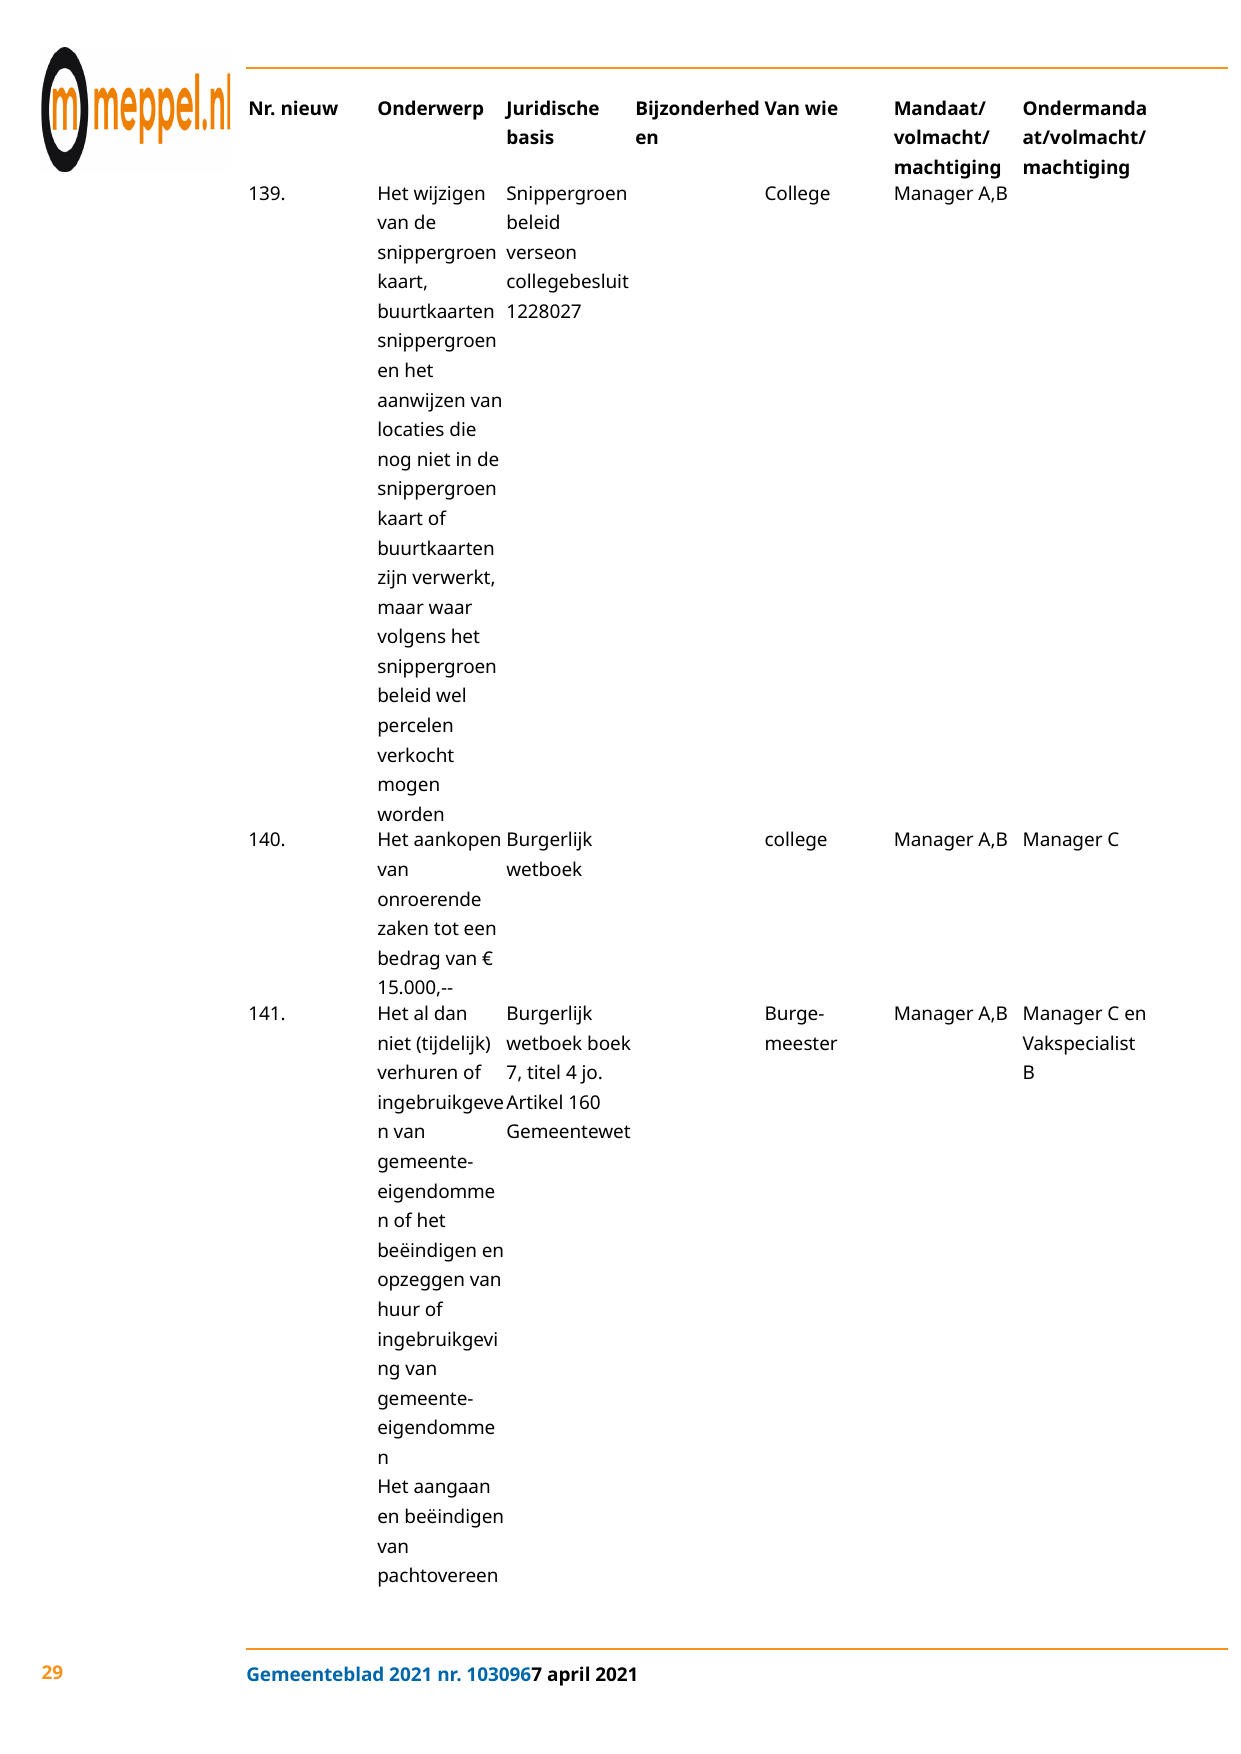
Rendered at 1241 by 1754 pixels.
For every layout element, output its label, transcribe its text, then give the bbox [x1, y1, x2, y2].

table_cell Het aankopen van onroerende zaken tot een bedrag van € 15.000,-- [377, 827, 506, 1000]
table_cell [248, 1000, 377, 1588]
table_header Onderwerp [377, 95, 506, 180]
picture [41, 47, 231, 172]
table_cell [635, 180, 764, 827]
table_cell Manager A,B [894, 827, 1022, 1000]
table_cell [248, 827, 377, 1000]
table_cell Burgerlijk wetboek boek 7, titel 4 jo. Artikel 160 Gemeentewet [506, 1000, 635, 1588]
table_cell Het wijzigen van de snippergroenkaart, buurtkaarten snippergroen en het aanwijzen van locaties die nog niet in de snippergroenkaart of buurtkaarten zijn verwerkt, maar waar volgens het snippergroenbeleid wel percelen verkocht mogen worden [377, 180, 506, 827]
table_cell college [764, 827, 893, 1000]
table_header Bijzonderheden [635, 95, 764, 180]
table_cell [248, 180, 377, 827]
table_header Mandaat/volmacht/machtiging [894, 95, 1022, 180]
table_header Van wie [764, 95, 893, 180]
table_cell Manager C en Vakspecialist B [1023, 1000, 1152, 1588]
table_cell Burgerlijk wetboek [506, 827, 635, 1000]
table_cell Het al dan niet (tijdelijk) verhuren of ingebruikgeven van gemeente-eigendommen of het beëindigen en opzeggen van huur of ingebruikgeving van gemeente-eigendommen Het aangaan en beëindigen van pachtovereen [377, 1000, 506, 1588]
table_cell Manager C [1023, 827, 1152, 1000]
table_cell Manager A,B [894, 1000, 1022, 1588]
table_cell Snippergroenbeleid verseon collegebesluit 1228027 [506, 180, 635, 827]
table_cell [635, 1000, 764, 1588]
table_header Nr. nieuw [248, 95, 377, 180]
table_header Juridische basis [506, 95, 635, 180]
table_cell Manager A,B [894, 180, 1022, 827]
table_cell College [764, 180, 893, 827]
table_cell [1023, 180, 1152, 827]
table_cell Burge-meester [764, 1000, 893, 1588]
table_cell [635, 827, 764, 1000]
table_header Ondermandaat/volmacht/ machtiging [1023, 95, 1152, 180]
